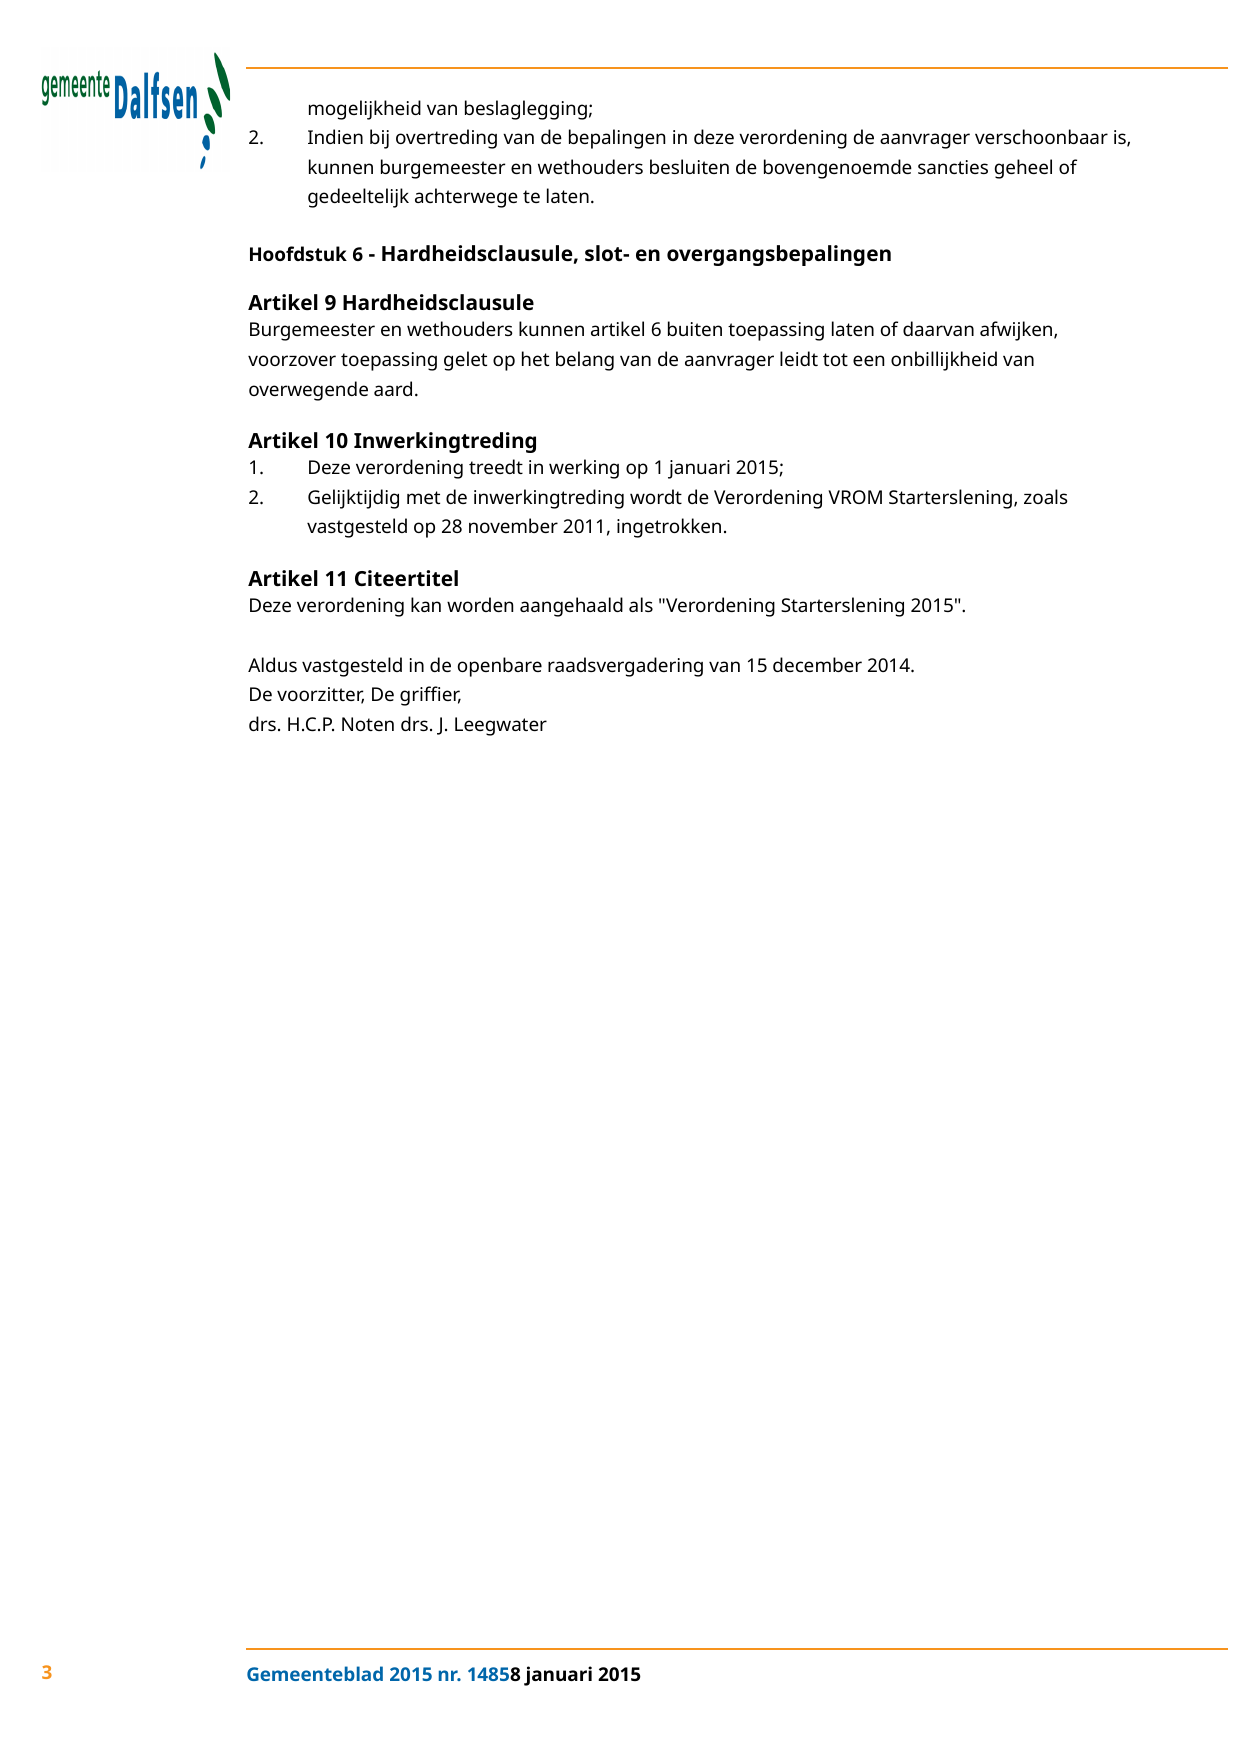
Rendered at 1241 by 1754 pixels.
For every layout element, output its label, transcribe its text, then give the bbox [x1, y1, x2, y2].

text De voorzitter, De griffier, [248, 681, 1152, 707]
list mogelijkheid van beslaglegging; [248, 95, 1152, 121]
text Deze verordening kan worden aangehaald als "Verordening Starterslening 2015". [248, 593, 1152, 618]
text Artikel 11 Citeertitel [248, 564, 1152, 593]
text Artikel 10 Inwerkingtreding [248, 426, 1152, 454]
text drs. H.C.P. Noten drs. J. Leegwater [248, 711, 1152, 737]
list Indien bij overtreding van de bepalingen in deze verordening de aanvrager verschoonbaar is, kunnen burgemeester en wethouders besluiten de bovengenoemde sancties geheel of gedeeltelijk achterwege te laten. [248, 124, 1152, 209]
text Artikel 9 Hardheidsclausule [248, 288, 1152, 317]
text Aldus vastgesteld in de openbare raadsvergadering van 15 december 2014. [248, 652, 1152, 677]
text Hoofdstuk 6 - Hardheidsclausule, slot- en overgangsbepalingen [248, 239, 1152, 267]
text Burgemeester en wethouders kunnen artikel 6 buiten toepassing laten of daarvan afwijken, voorzover toepassing gelet op het belang van de aanvrager leidt tot een onbillijkheid van overwegende aard. [248, 317, 1152, 401]
list Gelijktijdig met de inwerkingtreding wordt de Verordening VROM Starterslening, zoals vastgesteld op 28 november 2011, ingetrokken. [248, 484, 1152, 539]
list Deze verordening treedt in werking op 1 januari 2015; [248, 454, 1152, 480]
picture [41, 47, 231, 172]
